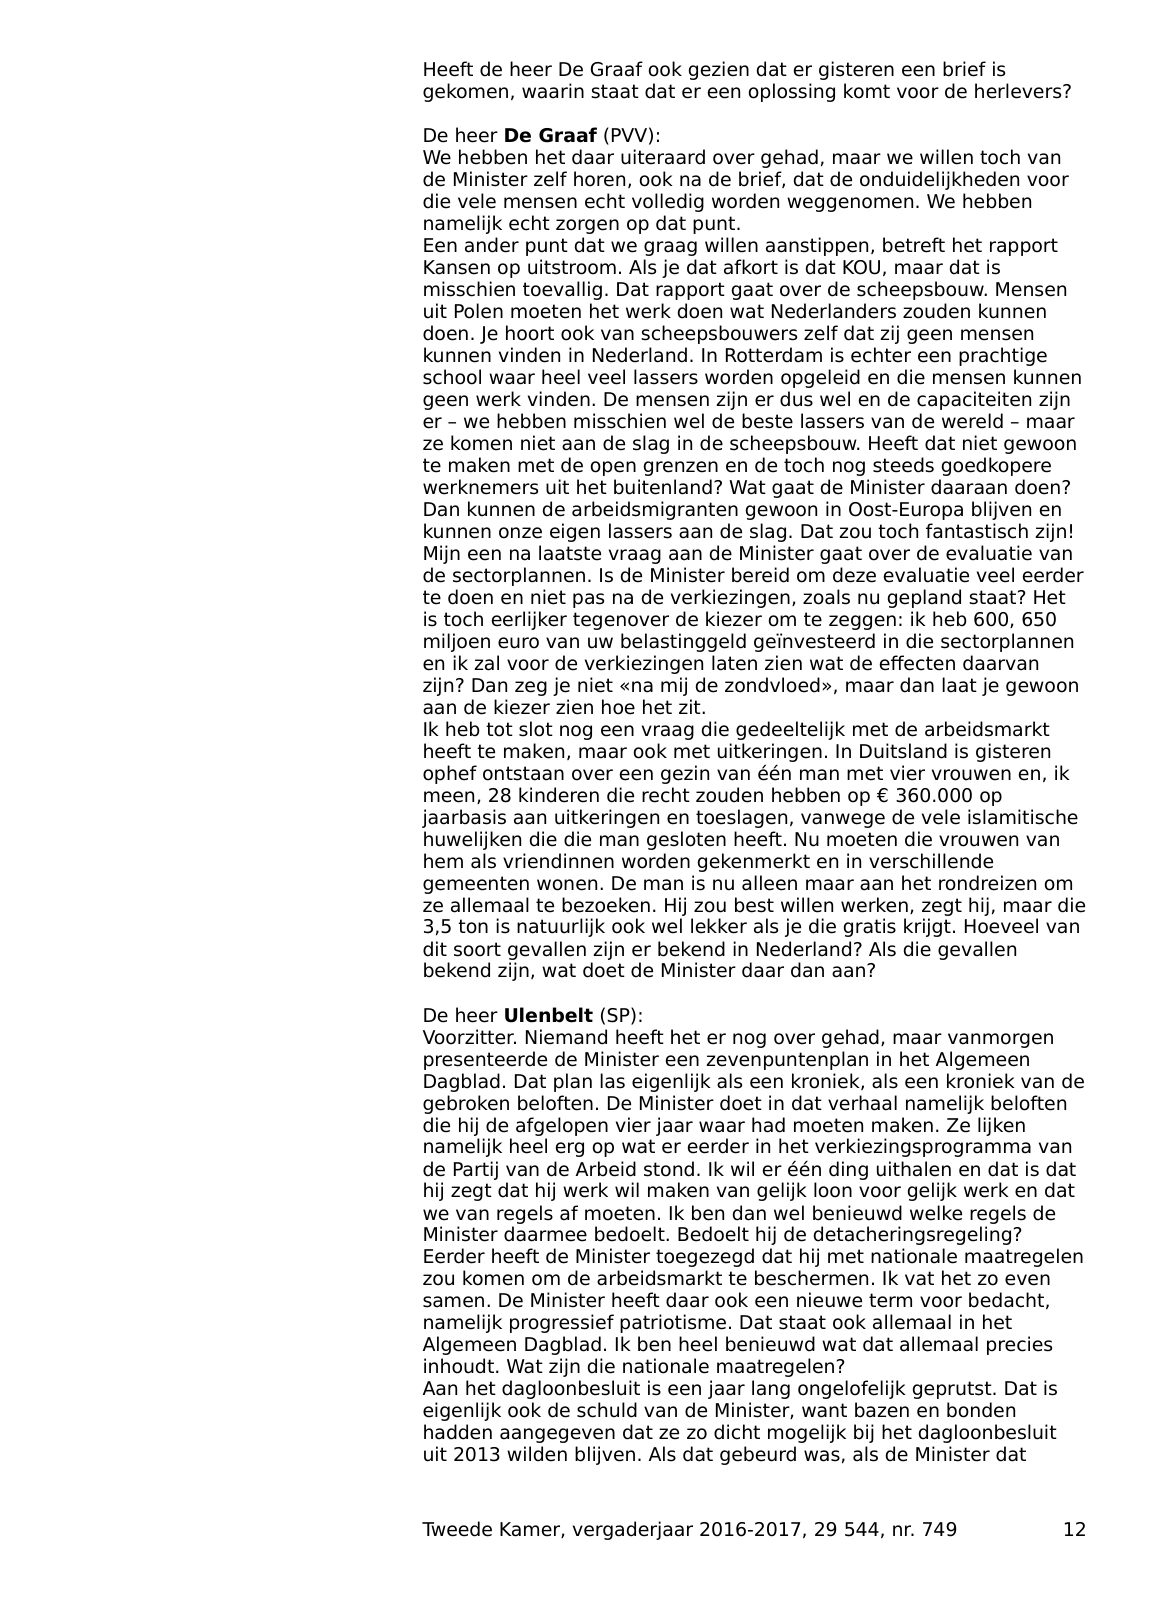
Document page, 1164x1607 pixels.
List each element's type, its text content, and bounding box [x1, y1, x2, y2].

text Ik heb tot slot nog een vraag die gedeeltelijk met de arbeidsmarkt heeft te maken, maar ook met uitkeringen. In Duitsland is gisteren ophef ontstaan over een gezin van één man met vier vrouwen en, ik meen, 28 kinderen die recht zouden hebben op € 360.000 op jaarbasis aan uitkeringen en toeslagen, vanwege de vele islamitische huwelijken die die man gesloten heeft. Nu moeten die vrouwen van hem als vriendinnen worden gekenmerkt en in verschillende gemeenten wonen. De man is nu alleen maar aan het rondreizen om ze allemaal te bezoeken. Hij zou best willen werken, zegt hij, maar die 3,5 ton is natuurlijk ook wel lekker als je die gratis krijgt. Hoeveel van dit soort gevallen zijn er bekend in Nederland? Als die gevallen bekend zijn, wat doet de Minister daar dan aan? [422, 719, 1087, 982]
text De heer Ulenbelt (SP): [422, 1004, 1087, 1027]
text Een ander punt dat we graag willen aanstippen, betreft het rapport Kansen op uitstroom. Als je dat afkort is dat KOU, maar dat is misschien toevallig. Dat rapport gaat over de scheepsbouw. Mensen uit Polen moeten het werk doen wat Nederlanders zouden kunnen doen. Je hoort ook van scheepsbouwers zelf dat zij geen mensen kunnen vinden in Nederland. In Rotterdam is echter een prachtige school waar heel veel lassers worden opgeleid en die mensen kunnen geen werk vinden. De mensen zijn er dus wel en de capaciteiten zijn er – we hebben misschien wel de beste lassers van de wereld – maar ze komen niet aan de slag in de scheepsbouw. Heeft dat niet gewoon te maken met de open grenzen en de toch nog steeds goedkopere werknemers uit het buitenland? Wat gaat de Minister daaraan doen? Dan kunnen de arbeidsmigranten gewoon in Oost-Europa blijven en kunnen onze eigen lassers aan de slag. Dat zou toch fantastisch zijn! [422, 235, 1087, 543]
text Heeft de heer De Graaf ook gezien dat er gisteren een brief is gekomen, waarin staat dat er een oplossing komt voor de herlevers? [422, 59, 1087, 103]
text Voorzitter. Niemand heeft het er nog over gehad, maar vanmorgen presenteerde de Minister een zevenpuntenplan in het Algemeen Dagblad. Dat plan las eigenlijk als een kroniek, als een kroniek van de gebroken beloften. De Minister doet in dat verhaal namelijk beloften die hij de afgelopen vier jaar waar had moeten maken. Ze lijken namelijk heel erg op wat er eerder in het verkiezingsprogramma van de Partij van de Arbeid stond. Ik wil er één ding uithalen en dat is dat hij zegt dat hij werk wil maken van gelijk loon voor gelijk werk en dat we van regels af moeten. Ik ben dan wel benieuwd welke regels de Minister daarmee bedoelt. Bedoelt hij de detacheringsregeling? Eerder heeft de Minister toegezegd dat hij met nationale maatregelen zou komen om de arbeidsmarkt te beschermen. Ik vat het zo even samen. De Minister heeft daar ook een nieuwe term voor bedacht, namelijk progressief patriotisme. Dat staat ook allemaal in het Algemeen Dagblad. Ik ben heel benieuwd wat dat allemaal precies inhoudt. Wat zijn die nationale maatregelen? [422, 1027, 1087, 1378]
text Mijn een na laatste vraag aan de Minister gaat over de evaluatie van de sectorplannen. Is de Minister bereid om deze evaluatie veel eerder te doen en niet pas na de verkiezingen, zoals nu gepland staat? Het is toch eerlijker tegenover de kiezer om te zeggen: ik heb 600, 650 miljoen euro van uw belastinggeld geïnvesteerd in die sectorplannen en ik zal voor de verkiezingen laten zien wat de effecten daarvan zijn? Dan zeg je niet «na mij de zondvloed», maar dan laat je gewoon aan de kiezer zien hoe het zit. [422, 543, 1087, 719]
text De heer De Graaf (PVV): [422, 125, 1087, 147]
text Aan het dagloonbesluit is een jaar lang ongelofelijk geprutst. Dat is eigenlijk ook de schuld van de Minister, want bazen en bonden hadden aangegeven dat ze zo dicht mogelijk bij het dagloonbesluit uit 2013 wilden blijven. Als dat gebeurd was, als de Minister dat [422, 1378, 1087, 1466]
text We hebben het daar uiteraard over gehad, maar we willen toch van de Minister zelf horen, ook na de brief, dat de onduidelijkheden voor die vele mensen echt volledig worden weggenomen. We hebben namelijk echt zorgen op dat punt. [422, 147, 1087, 235]
